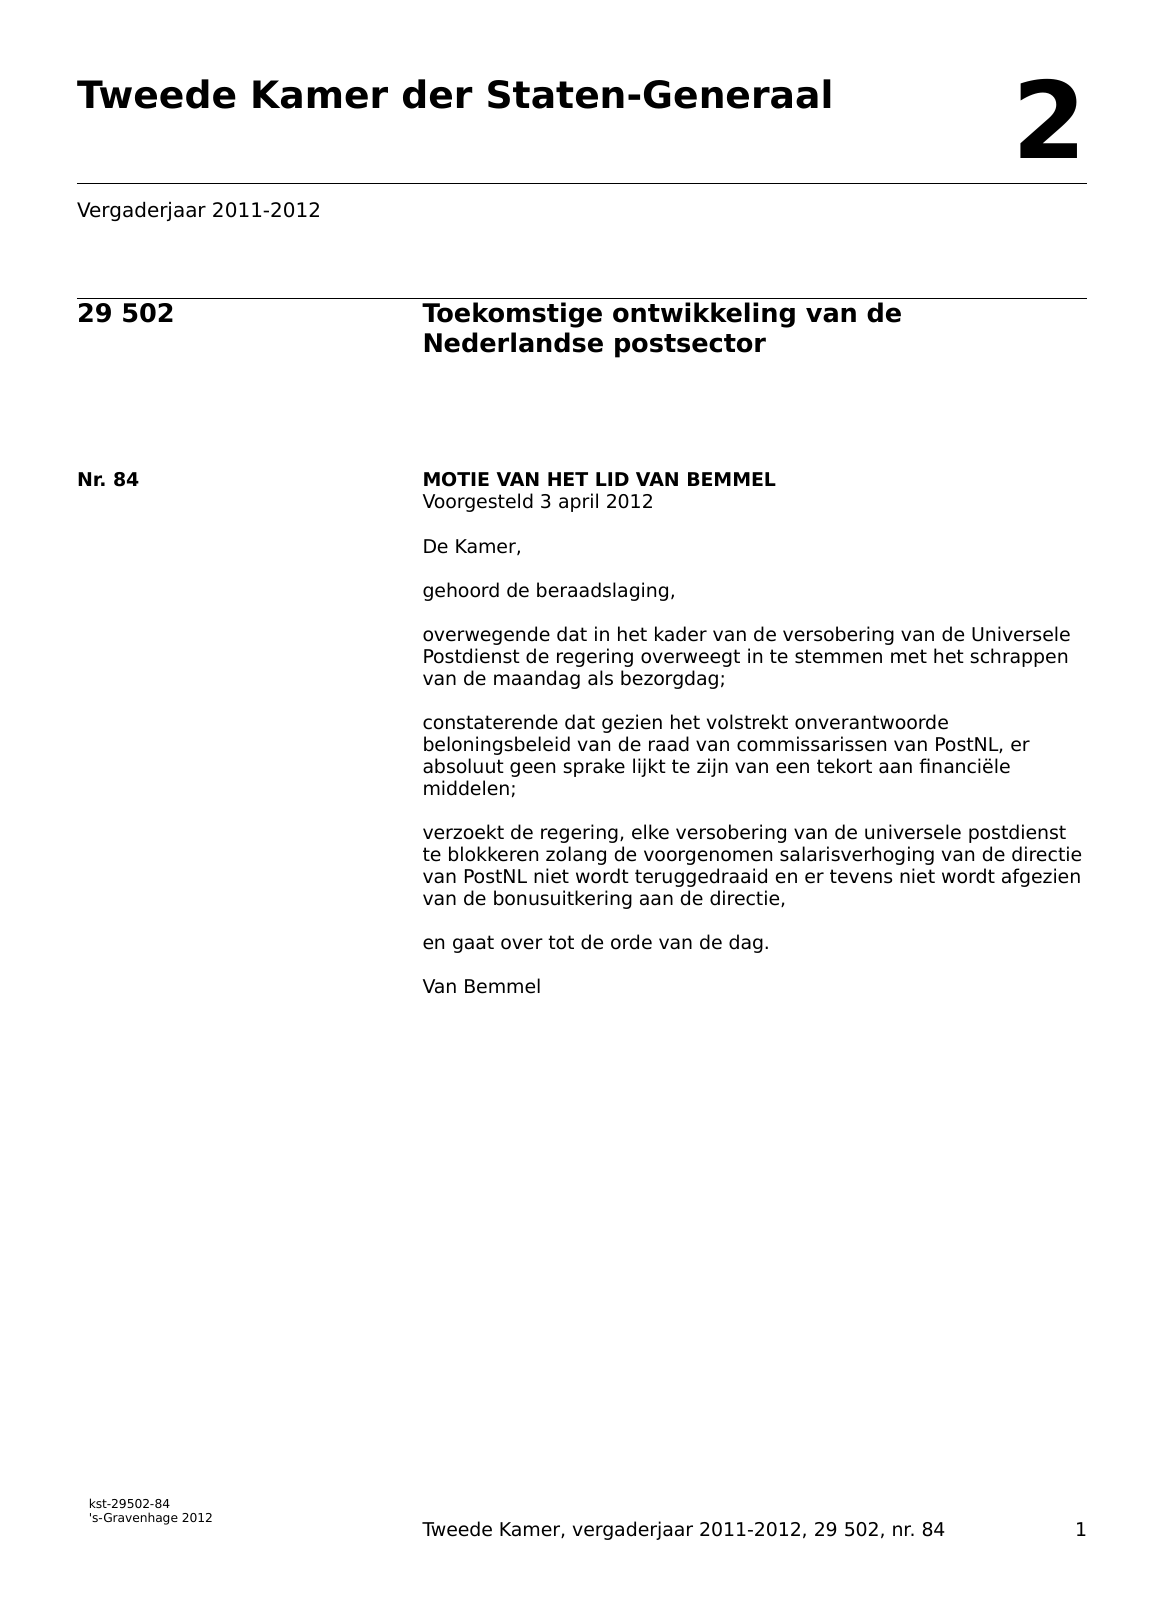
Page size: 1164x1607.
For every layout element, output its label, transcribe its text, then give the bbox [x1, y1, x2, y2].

text constaterende dat gezien het volstrekt onverantwoorde beloningsbeleid van de raad van commissarissen van PostNL, er absoluut geen sprake lijkt te zijn van een tekort aan financiële middelen; [422, 712, 1087, 800]
text overwegende dat in het kader van de versobering van de Universele Postdienst de regering overweegt in te stemmen met het schrappen van de maandag als bezorgdag; [422, 624, 1087, 690]
table_header 2 [886, 59, 1087, 183]
text Voorgesteld 3 april 2012 [422, 491, 1087, 513]
text verzoekt de regering, elke versobering van de universele postdienst te blokkeren zolang de voorgenomen salarisverhoging van de directie van PostNL niet wordt teruggedraaid en er tevens niet wordt afgezien van de bonusuitkering aan de directie, [422, 822, 1087, 910]
text en gaat over tot de orde van de dag. [422, 932, 1087, 954]
subtitle 29 502 Toekomstige ontwikkeling van de Nederlandse postsector [77, 299, 1087, 358]
text kst-29502-84 [88, 1497, 323, 1511]
table_header Tweede Kamer der Staten-Generaal [77, 59, 886, 183]
table_cell Vergaderjaar 2011-2012 [77, 184, 1087, 298]
subtitle Nr. 84 MOTIE VAN HET LID VAN BEMMEL [77, 469, 1087, 491]
text gehoord de beraadslaging, [422, 580, 1087, 602]
text Van Bemmel [422, 976, 1087, 998]
text 's-Gravenhage 2012 [88, 1511, 323, 1525]
text De Kamer, [422, 536, 1087, 557]
